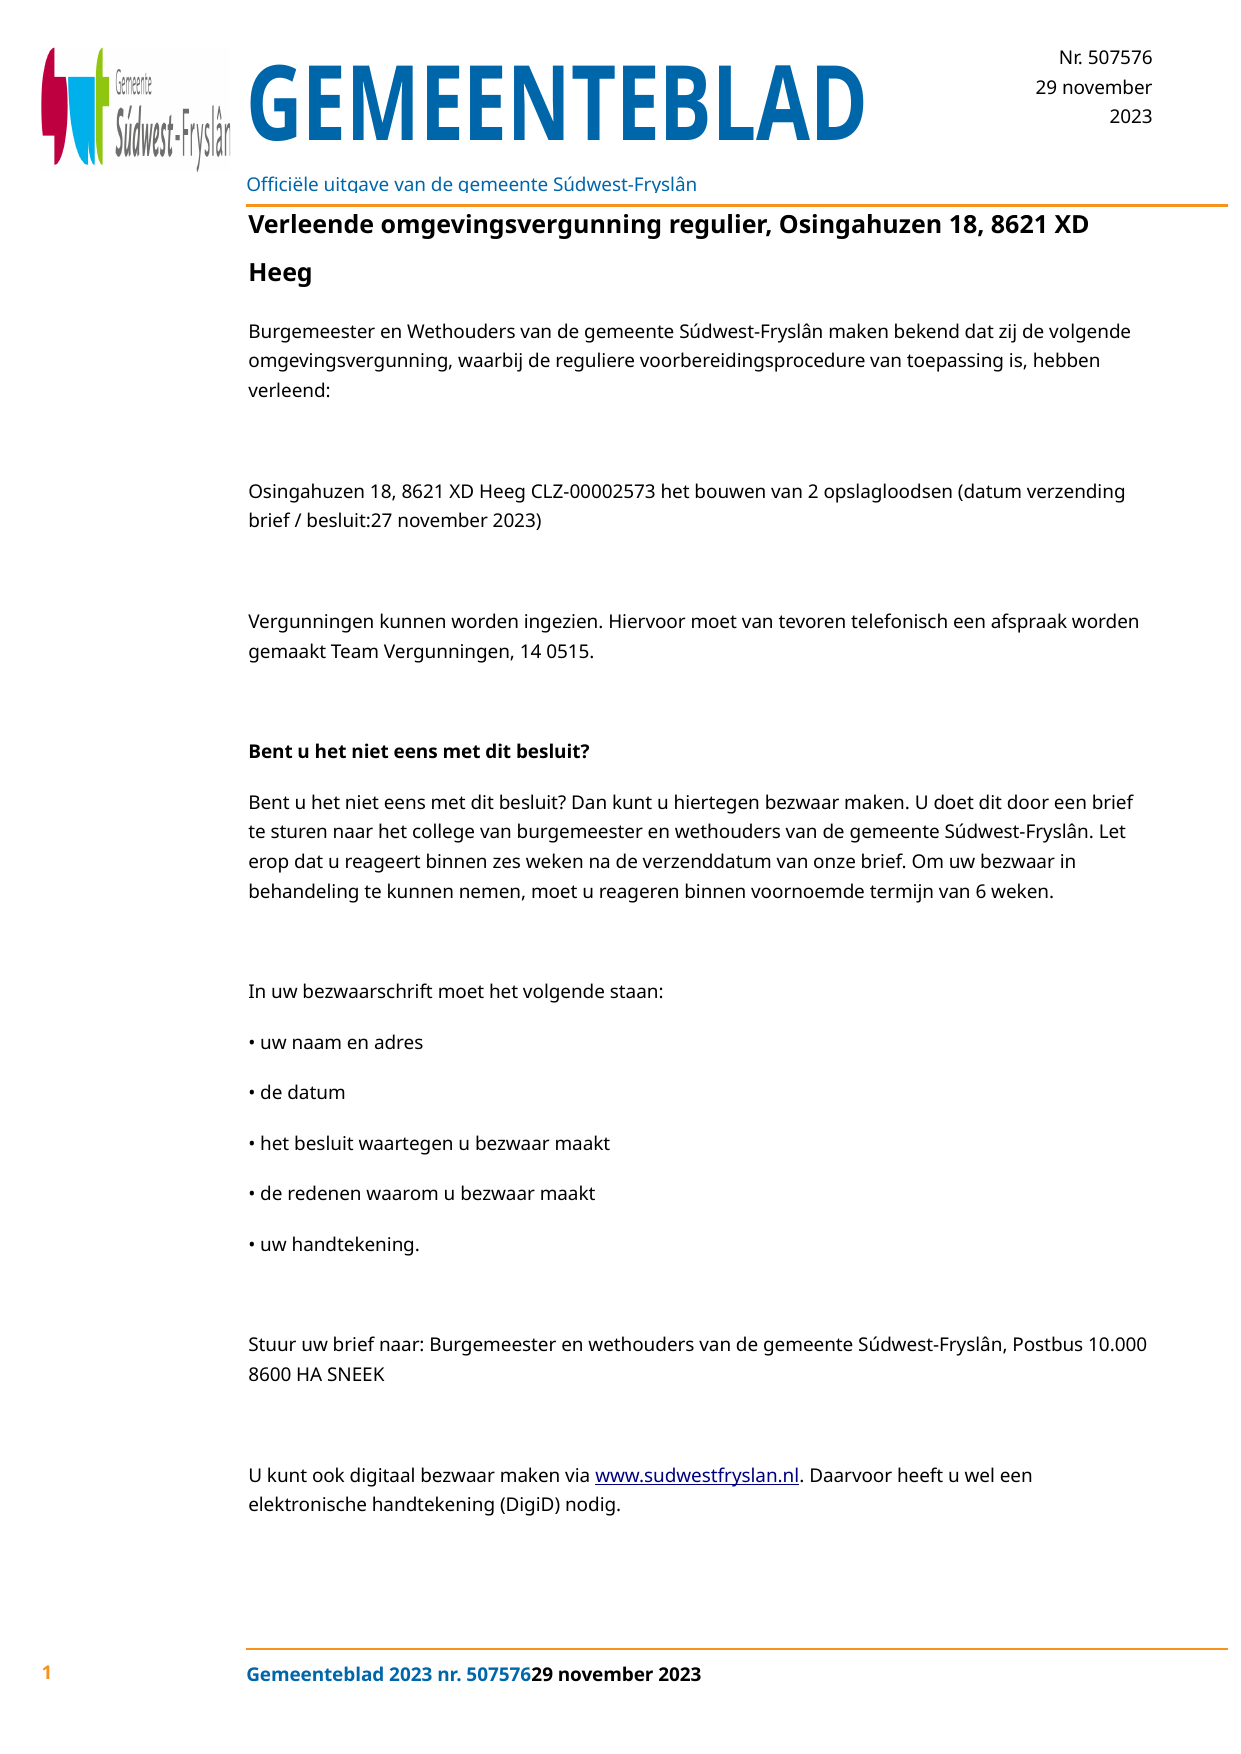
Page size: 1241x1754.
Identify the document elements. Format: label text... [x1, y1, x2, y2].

text Verleende omgevingsvergunning regulier, Osingahuzen 18, 8621 XD Heeg [248, 207, 1152, 288]
text In uw bezwaarschrift moet het volgende staan: [248, 979, 1152, 1004]
text Bent u het niet eens met dit besluit? Dan kunt u hiertegen bezwaar maken. U doet dit door een brief te sturen naar het college van burgemeester en wethouders van de gemeente Súdwest-Fryslân. Let erop dat u reageert binnen zes weken na de verzenddatum van onze brief. Om uw bezwaar in behandeling te kunnen nemen, moet u reageren binnen voornoemde termijn van 6 weken. [248, 789, 1152, 904]
text • uw handtekening. [248, 1231, 1152, 1257]
text Bent u het niet eens met dit besluit? [248, 739, 1152, 764]
text U kunt ook digitaal bezwaar maken via www.sudwestfryslan.nl. Daarvoor heeft u wel een elektronische handtekening (DigiD) nodig. [248, 1462, 1152, 1517]
text • de datum [248, 1079, 1152, 1105]
text Vergunningen kunnen worden ingezien. Hiervoor moet van tevoren telefonisch een afspraak worden gemaakt Team Vergunningen, 14 0515. [248, 608, 1152, 664]
picture [41, 47, 231, 172]
text Stuur uw brief naar: Burgemeester en wethouders van de gemeente Súdwest-Fryslân, Postbus 10.000 8600 HA SNEEK [248, 1332, 1152, 1387]
text Osingahuzen 18, 8621 XD Heeg CLZ-00002573 het bouwen van 2 opslagloodsen (datum verzending brief / besluit:27 november 2023) [248, 478, 1152, 533]
text • de redenen waarom u bezwaar maakt [248, 1180, 1152, 1206]
text Burgemeester en Wethouders van de gemeente Súdwest-Fryslân maken bekend dat zij de volgende omgevingsvergunning, waarbij de reguliere voorbereidingsprocedure van toepassing is, hebben verleend: [248, 318, 1152, 403]
text • het besluit waartegen u bezwaar maakt [248, 1130, 1152, 1156]
text • uw naam en adres [248, 1029, 1152, 1055]
